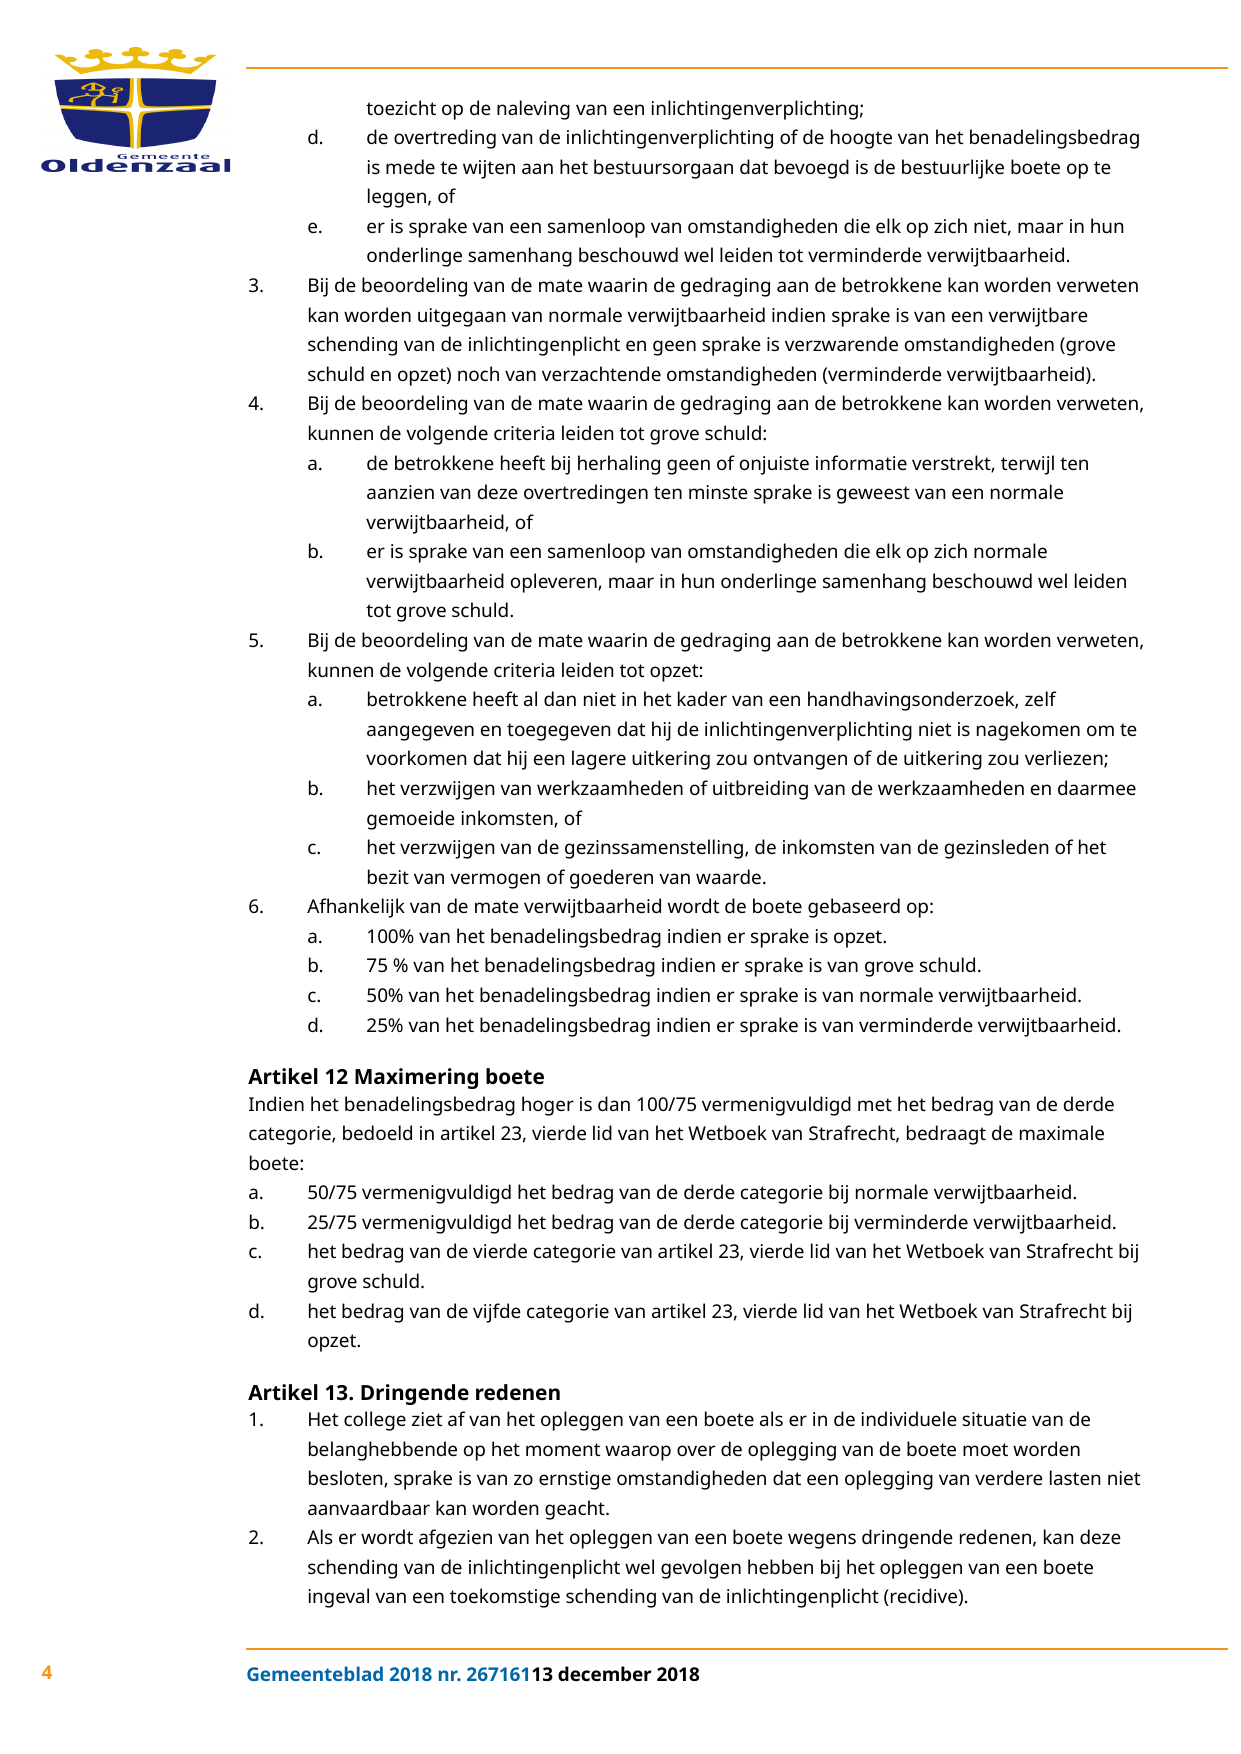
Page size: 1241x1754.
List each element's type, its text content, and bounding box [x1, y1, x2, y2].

list Bij de beoordeling van de mate waarin de gedraging aan de betrokkene kan worden verweten, kunnen de volgende criteria leiden tot opzet: [248, 627, 1152, 683]
list Bij de beoordeling van de mate waarin de gedraging aan de betrokkene kan worden verweten, kunnen de volgende criteria leiden tot grove schuld: [248, 391, 1152, 446]
list 50/75 vermenigvuldigd het bedrag van de derde categorie bij normale verwijtbaarheid. [248, 1179, 1152, 1205]
list het verzwijgen van werkzaamheden of uitbreiding van de werkzaamheden en daarmee gemoeide inkomsten, of [307, 775, 1152, 831]
list het bedrag van de vierde categorie van artikel 23, vierde lid van het Wetboek van Strafrecht bij grove schuld. [248, 1239, 1152, 1294]
list Als er wordt afgezien van het opleggen van een boete wegens dringende redenen, kan deze schending van de inlichtingenplicht wel gevolgen hebben bij het opleggen van een boete ingeval van een toekomstige schending van de inlichtingenplicht (recidive). [248, 1524, 1152, 1609]
list Het college ziet af van het opleggen van een boete als er in de individuele situatie van de belanghebbende op het moment waarop over de oplegging van de boete moet worden besloten, sprake is van zo ernstige omstandigheden dat een oplegging van verdere lasten niet aanvaardbaar kan worden geacht. [248, 1406, 1152, 1521]
list er is sprake van een samenloop van omstandigheden die elk op zich normale verwijtbaarheid opleveren, maar in hun onderlinge samenhang beschouwd wel leiden tot grove schuld. [307, 538, 1152, 623]
list de overtreding van de inlichtingenverplichting of de hoogte van het benadelingsbedrag is mede te wijten aan het bestuursorgaan dat bevoegd is de bestuurlijke boete op te leggen, of [307, 124, 1152, 209]
text Indien het benadelingsbedrag hoger is dan 100/75 vermenigvuldigd met het bedrag van de derde categorie, bedoeld in artikel 23, vierde lid van het Wetboek van Strafrecht, bedraagt de maximale boete: [248, 1091, 1152, 1176]
list Bij de beoordeling van de mate waarin de gedraging aan de betrokkene kan worden verweten kan worden uitgegaan van normale verwijtbaarheid indien sprake is van een verwijtbare schending van de inlichtingenplicht en geen sprake is verzwarende omstandigheden (grove schuld en opzet) noch van verzachtende omstandigheden (verminderde verwijtbaarheid). [248, 272, 1152, 387]
picture [41, 47, 231, 172]
list het verzwijgen van de gezinssamenstelling, de inkomsten van de gezinsleden of het bezit van vermogen of goederen van waarde. [307, 834, 1152, 890]
list 75 % van het benadelingsbedrag indien er sprake is van grove schuld. [307, 953, 1152, 978]
list Afhankelijk van de mate verwijtbaarheid wordt de boete gebaseerd op: [248, 893, 1152, 919]
list 50% van het benadelingsbedrag indien er sprake is van normale verwijtbaarheid. [307, 982, 1152, 1008]
list het bedrag van de vijfde categorie van artikel 23, vierde lid van het Wetboek van Strafrecht bij opzet. [248, 1298, 1152, 1353]
text Artikel 13. Dringende redenen [248, 1378, 1152, 1406]
list de betrokkene heeft bij herhaling geen of onjuiste informatie verstrekt, terwijl ten aanzien van deze overtredingen ten minste sprake is geweest van een normale verwijtbaarheid, of [307, 450, 1152, 535]
text Artikel 12 Maximering boete [248, 1062, 1152, 1091]
list 100% van het benadelingsbedrag indien er sprake is opzet. [307, 923, 1152, 949]
list 25% van het benadelingsbedrag indien er sprake is van verminderde verwijtbaarheid. [307, 1012, 1152, 1038]
list 25/75 vermenigvuldigd het bedrag van de derde categorie bij verminderde verwijtbaarheid. [248, 1209, 1152, 1235]
list toezicht op de naleving van een inlichtingenverplichting; [307, 95, 1152, 121]
list betrokkene heeft al dan niet in het kader van een handhavingsonderzoek, zelf aangegeven en toegegeven dat hij de inlichtingenverplichting niet is nagekomen om te voorkomen dat hij een lagere uitkering zou ontvangen of de uitkering zou verliezen; [307, 686, 1152, 771]
list er is sprake van een samenloop van omstandigheden die elk op zich niet, maar in hun onderlinge samenhang beschouwd wel leiden tot verminderde verwijtbaarheid. [307, 213, 1152, 268]
